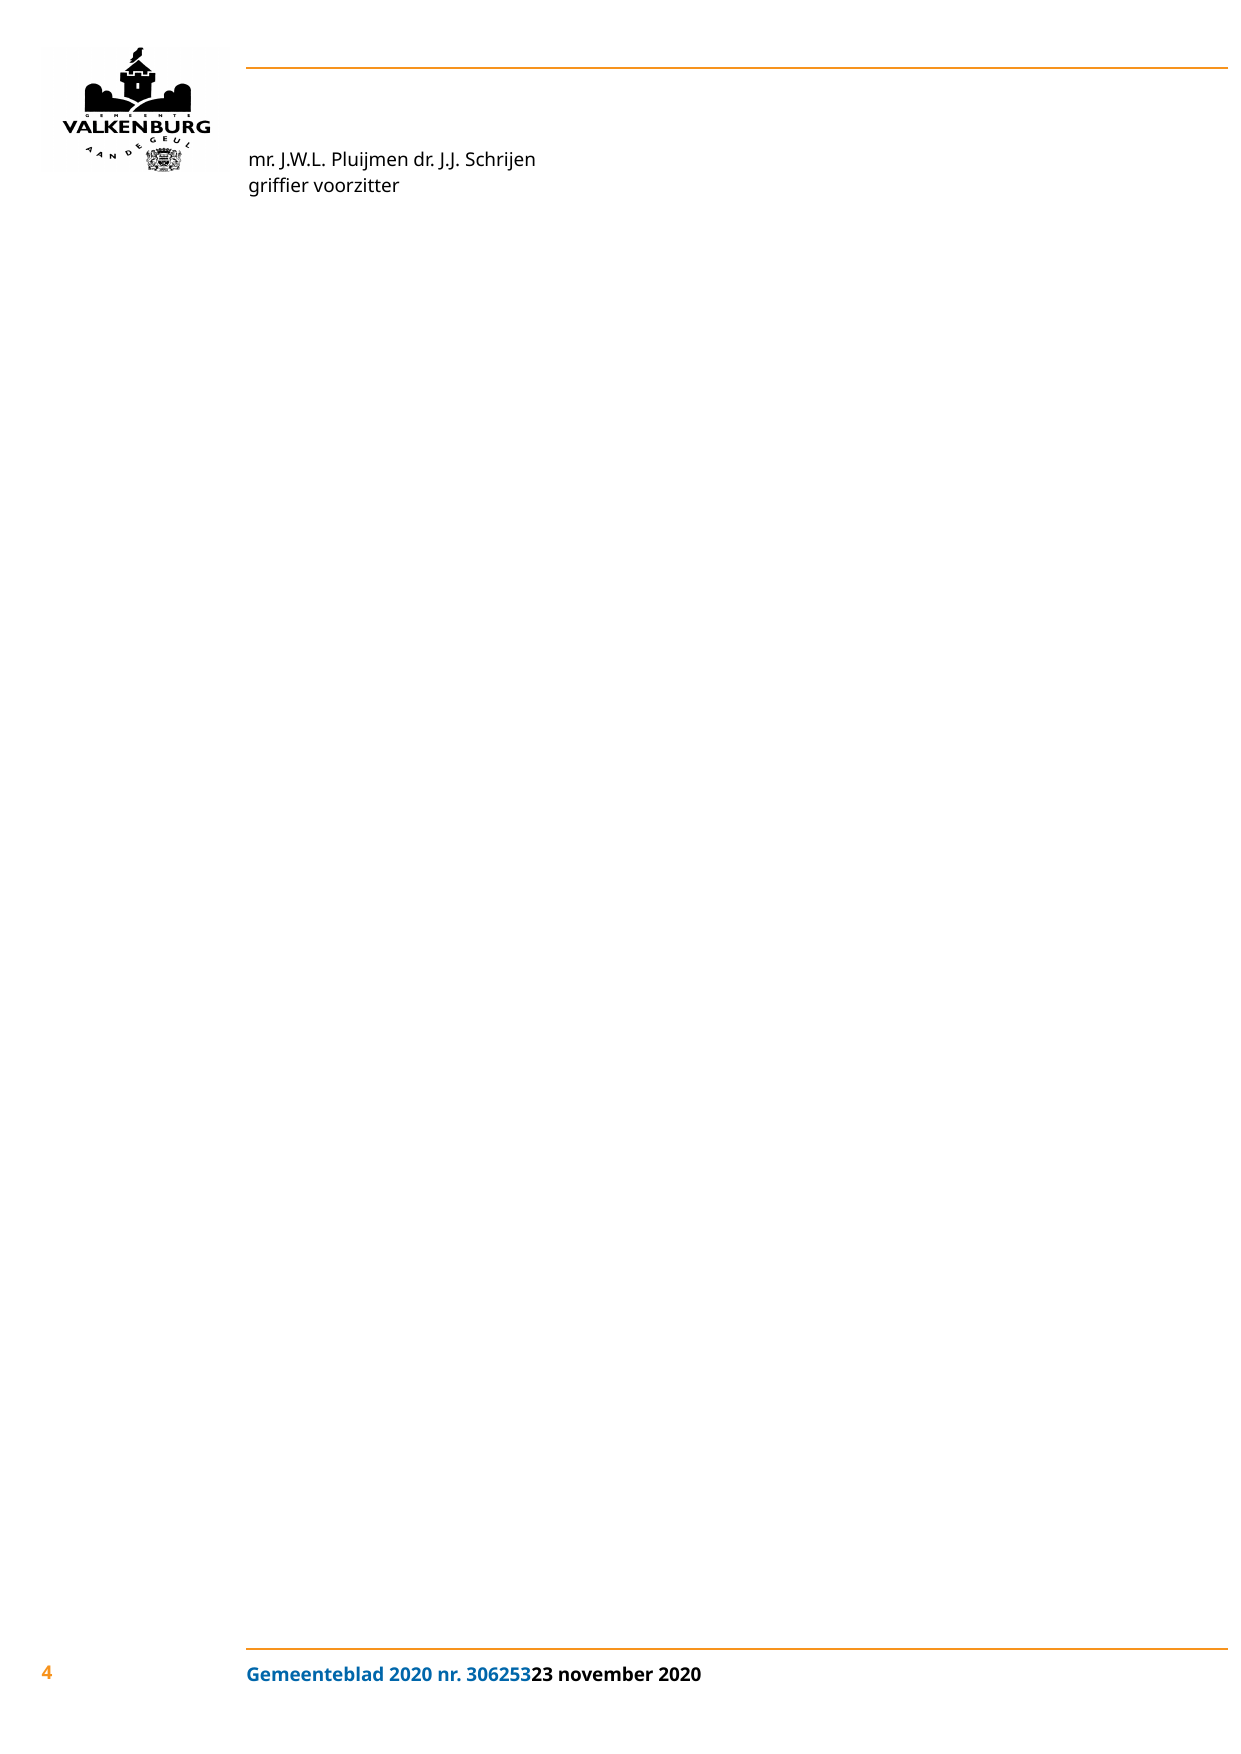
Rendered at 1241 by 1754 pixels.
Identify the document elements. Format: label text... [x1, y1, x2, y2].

picture [41, 47, 231, 172]
text griffier voorzitter [248, 172, 1152, 198]
text mr. J.W.L. Pluijmen dr. J.J. Schrijen [248, 146, 1152, 172]
